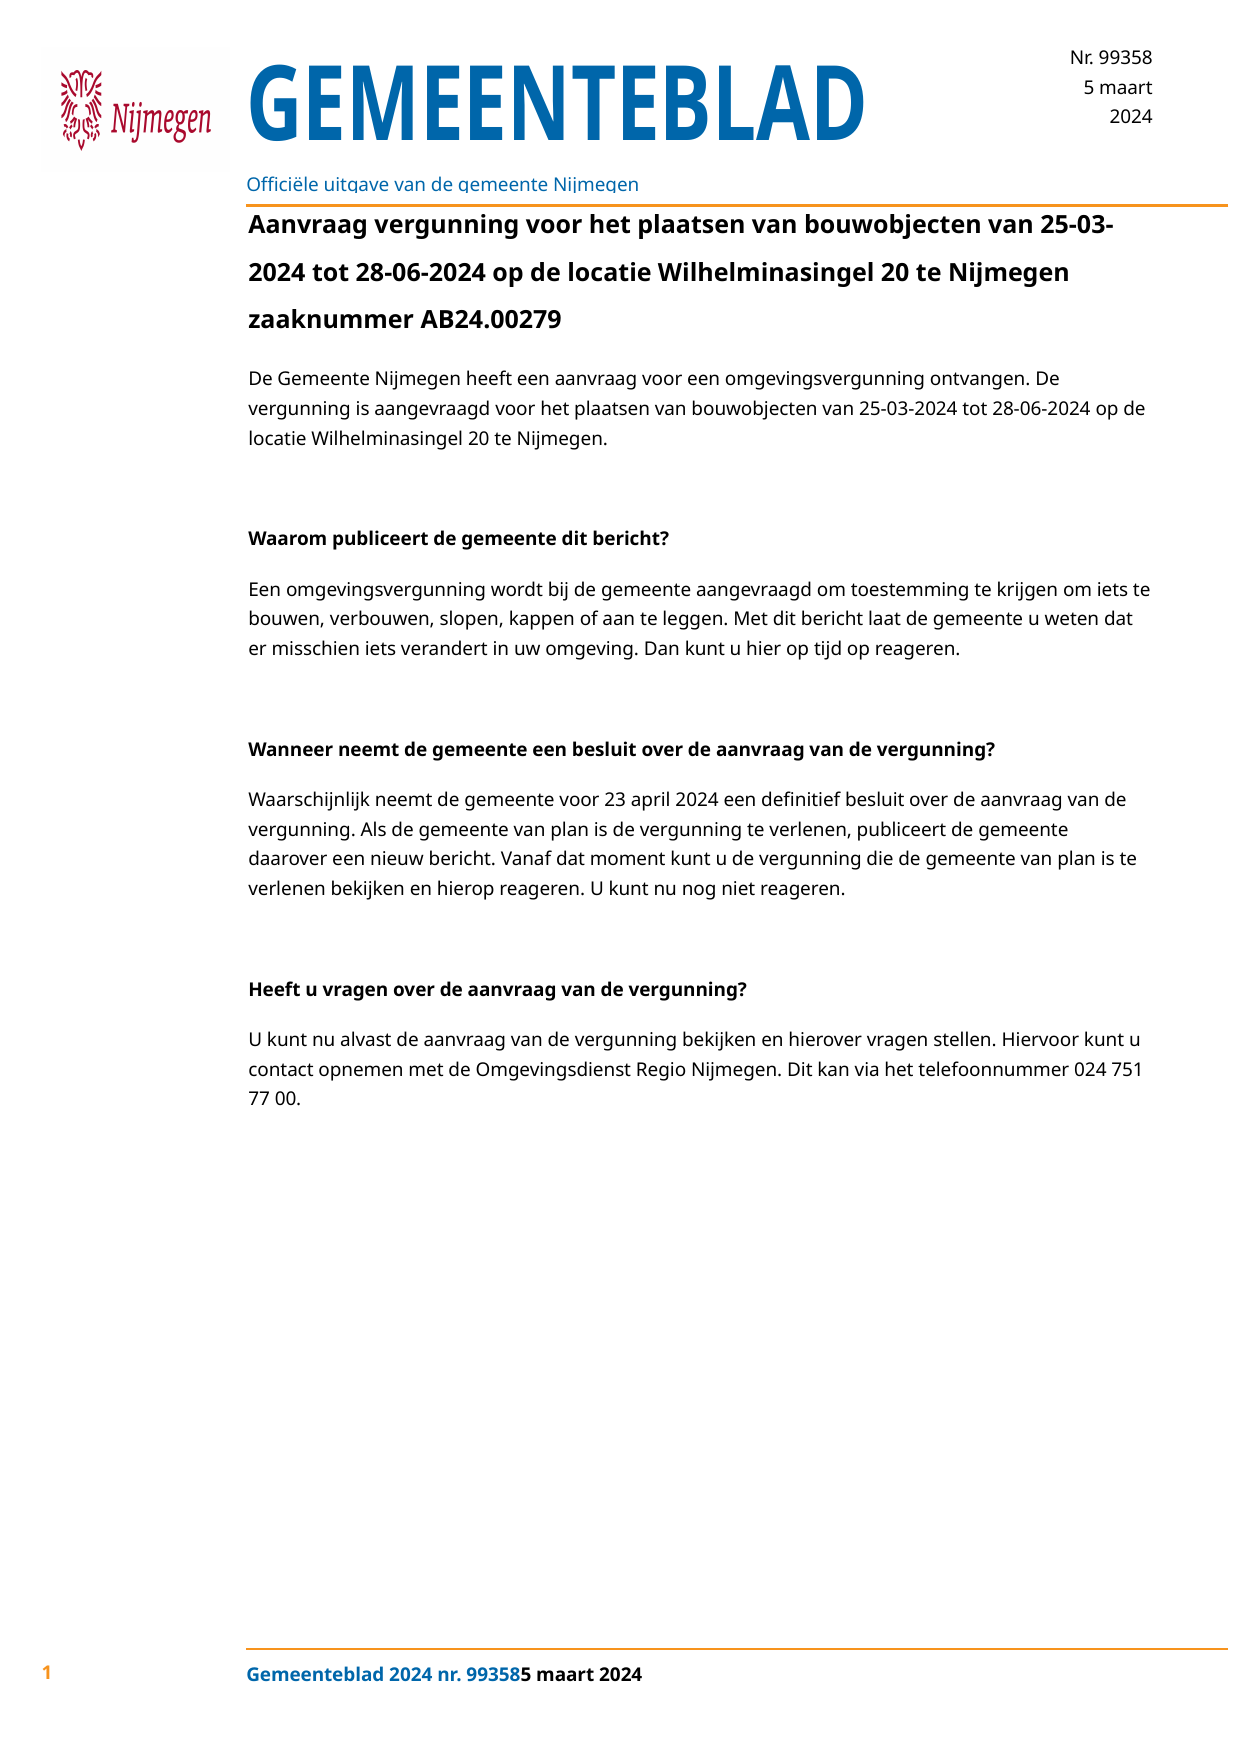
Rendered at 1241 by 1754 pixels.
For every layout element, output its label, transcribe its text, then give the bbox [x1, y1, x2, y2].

text Waarom publiceert de gemeente dit bericht? [248, 526, 1152, 551]
text U kunt nu alvast de aanvraag van de vergunning bekijken en hierover vragen stellen. Hiervoor kunt u contact opnemen met de Omgevingsdienst Regio Nijmegen. Dit kan via het telefoonnummer 024 751 77 00. [248, 1026, 1152, 1111]
text Wanneer neemt de gemeente een besluit over de aanvraag van de vergunning? [248, 736, 1152, 762]
text De Gemeente Nijmegen heeft een aanvraag voor een omgevingsvergunning ontvangen. De vergunning is aangevraagd voor het plaatsen van bouwobjecten van 25-03-2024 tot 28-06-2024 op de locatie Wilhelminasingel 20 te Nijmegen. [248, 366, 1152, 450]
picture [41, 47, 231, 172]
text Aanvraag vergunning voor het plaatsen van bouwobjecten van 25-03-2024 tot 28-06-2024 op de locatie Wilhelminasingel 20 te Nijmegen zaaknummer AB24.00279 [248, 207, 1152, 336]
text Waarschijnlijk neemt de gemeente voor 23 april 2024 een definitief besluit over de aanvraag van de vergunning. Als de gemeente van plan is de vergunning te verlenen, publiceert de gemeente daarover een nieuw bericht. Vanaf dat moment kunt u de vergunning die de gemeente van plan is te verlenen bekijken en hierop reageren. U kunt nu nog niet reageren. [248, 786, 1152, 901]
text Heeft u vragen over de aanvraag van de vergunning? [248, 976, 1152, 1002]
text Een omgevingsvergunning wordt bij de gemeente aangevraagd om toestemming te krijgen om iets te bouwen, verbouwen, slopen, kappen of aan te leggen. Met dit bericht laat de gemeente u weten dat er misschien iets verandert in uw omgeving. Dan kunt u hier op tijd op reageren. [248, 576, 1152, 661]
